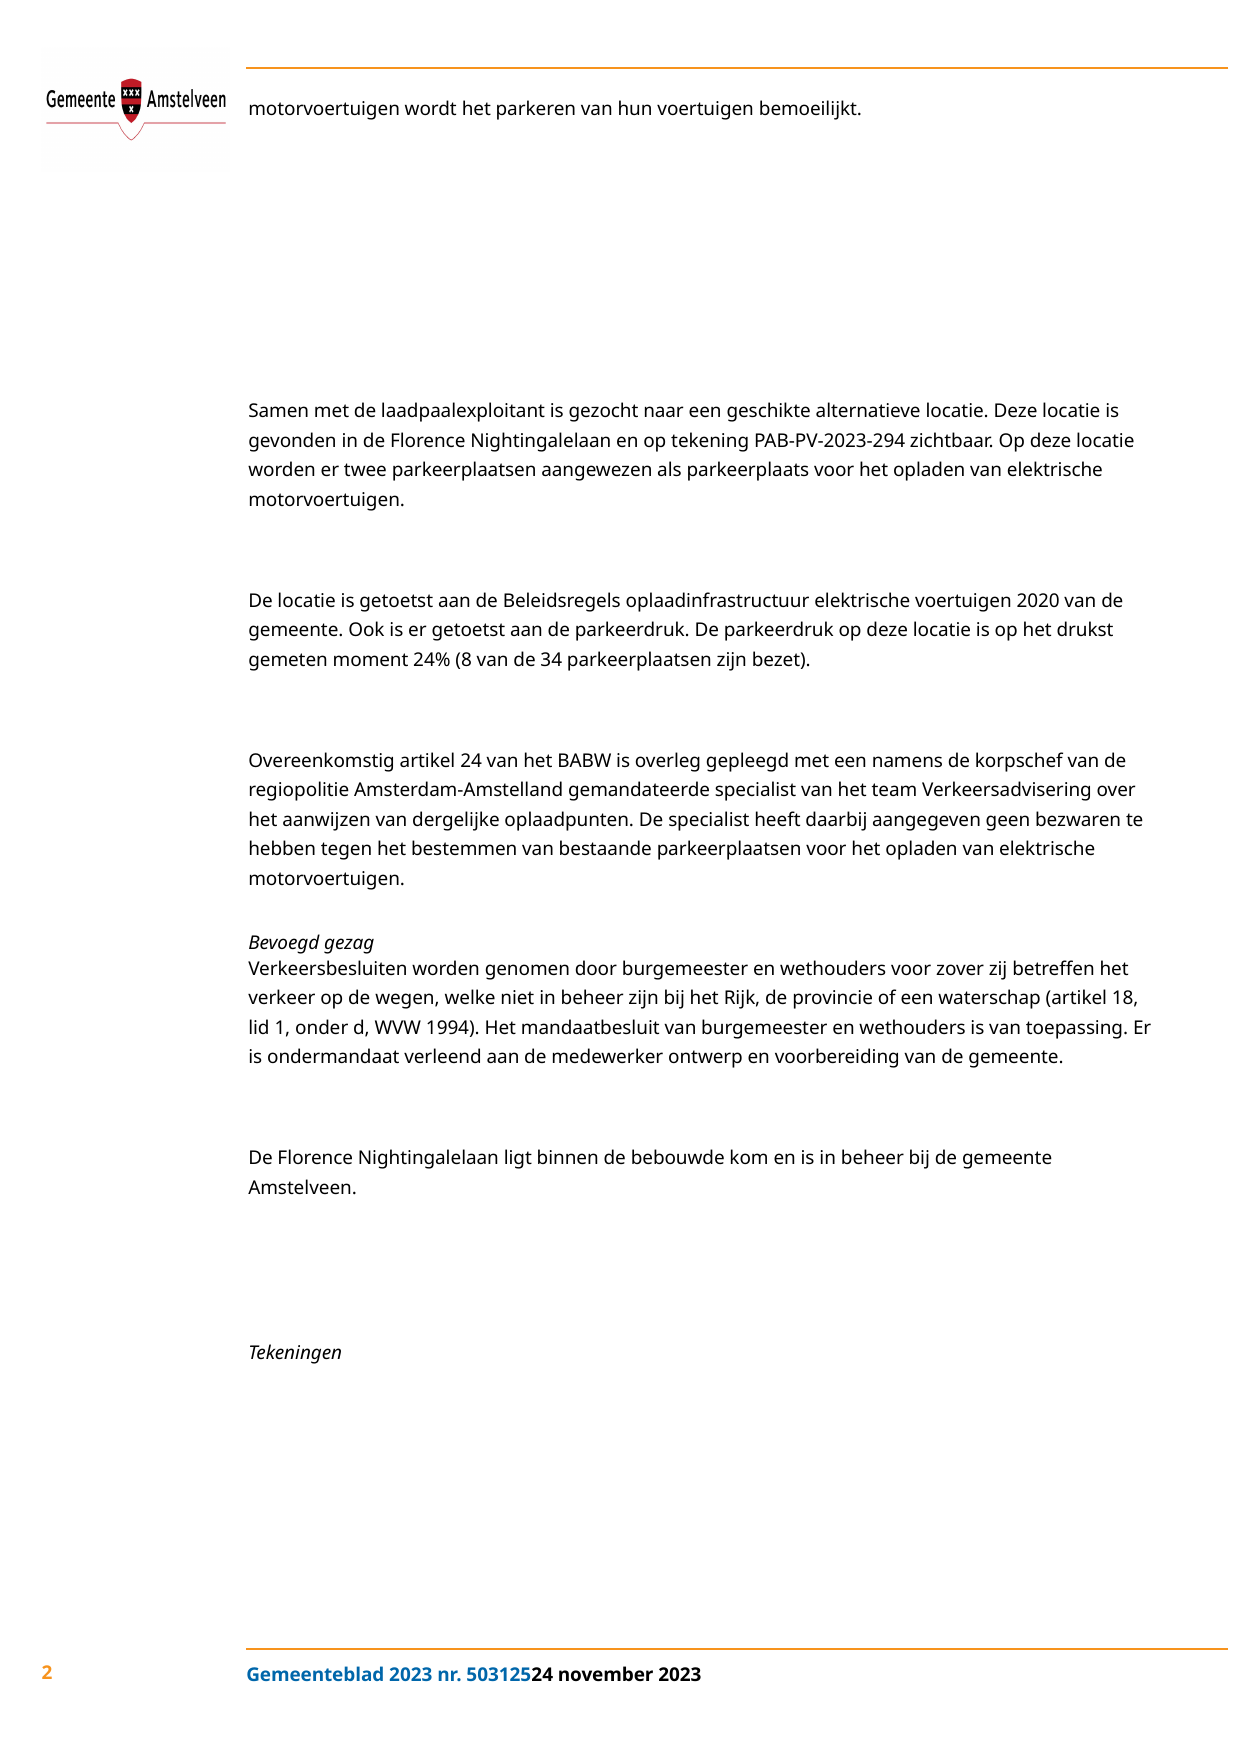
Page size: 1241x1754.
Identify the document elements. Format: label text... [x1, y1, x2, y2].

text Verkeersbesluiten worden genomen door burgemeester en wethouders voor zover zij betreffen het verkeer op de wegen, welke niet in beheer zijn bij het Rijk, de provincie of een waterschap (artikel 18, lid 1, onder d, WVW 1994). Het mandaatbesluit van burgemeester en wethouders is van toepassing. Er is ondermandaat verleend aan de medewerker ontwerp en voorbereiding van de gemeente. [248, 955, 1152, 1069]
picture [41, 47, 231, 172]
text Overeenkomstig artikel 24 van het BABW is overleg gepleegd met een namens de korpschef van de regiopolitie Amsterdam-Amstelland gemandateerde specialist van het team Verkeersadvisering over het aanwijzen van dergelijke oplaadpunten. De specialist heeft daarbij aangegeven geen bezwaren te hebben tegen het bestemmen van bestaande parkeerplaatsen voor het opladen van elektrische motorvoertuigen. [248, 747, 1152, 891]
text Samen met de laadpaalexploitant is gezocht naar een geschikte alternatieve locatie. Deze locatie is gevonden in de Florence Nightingalelaan en op tekening PAB-PV-2023-294 zichtbaar. Op deze locatie worden er twee parkeerplaatsen aangewezen als parkeerplaats voor het opladen van elektrische motorvoertuigen. [248, 397, 1152, 512]
text De locatie is getoetst aan de Beleidsregels oplaadinfrastructuur elektrische voertuigen 2020 van de gemeente. Ook is er getoetst aan de parkeerdruk. De parkeerdruk op deze locatie is op het drukst gemeten moment 24% (8 van de 34 parkeerplaatsen zijn bezet). [248, 587, 1152, 672]
text motorvoertuigen wordt het parkeren van hun voertuigen bemoeilijkt. [248, 95, 1152, 121]
text Bevoegd gezag [248, 929, 1152, 955]
text De Florence Nightingalelaan ligt binnen de bebouwde kom en is in beheer bij de gemeente Amstelveen. [248, 1144, 1152, 1200]
text Tekeningen [248, 1339, 1152, 1364]
